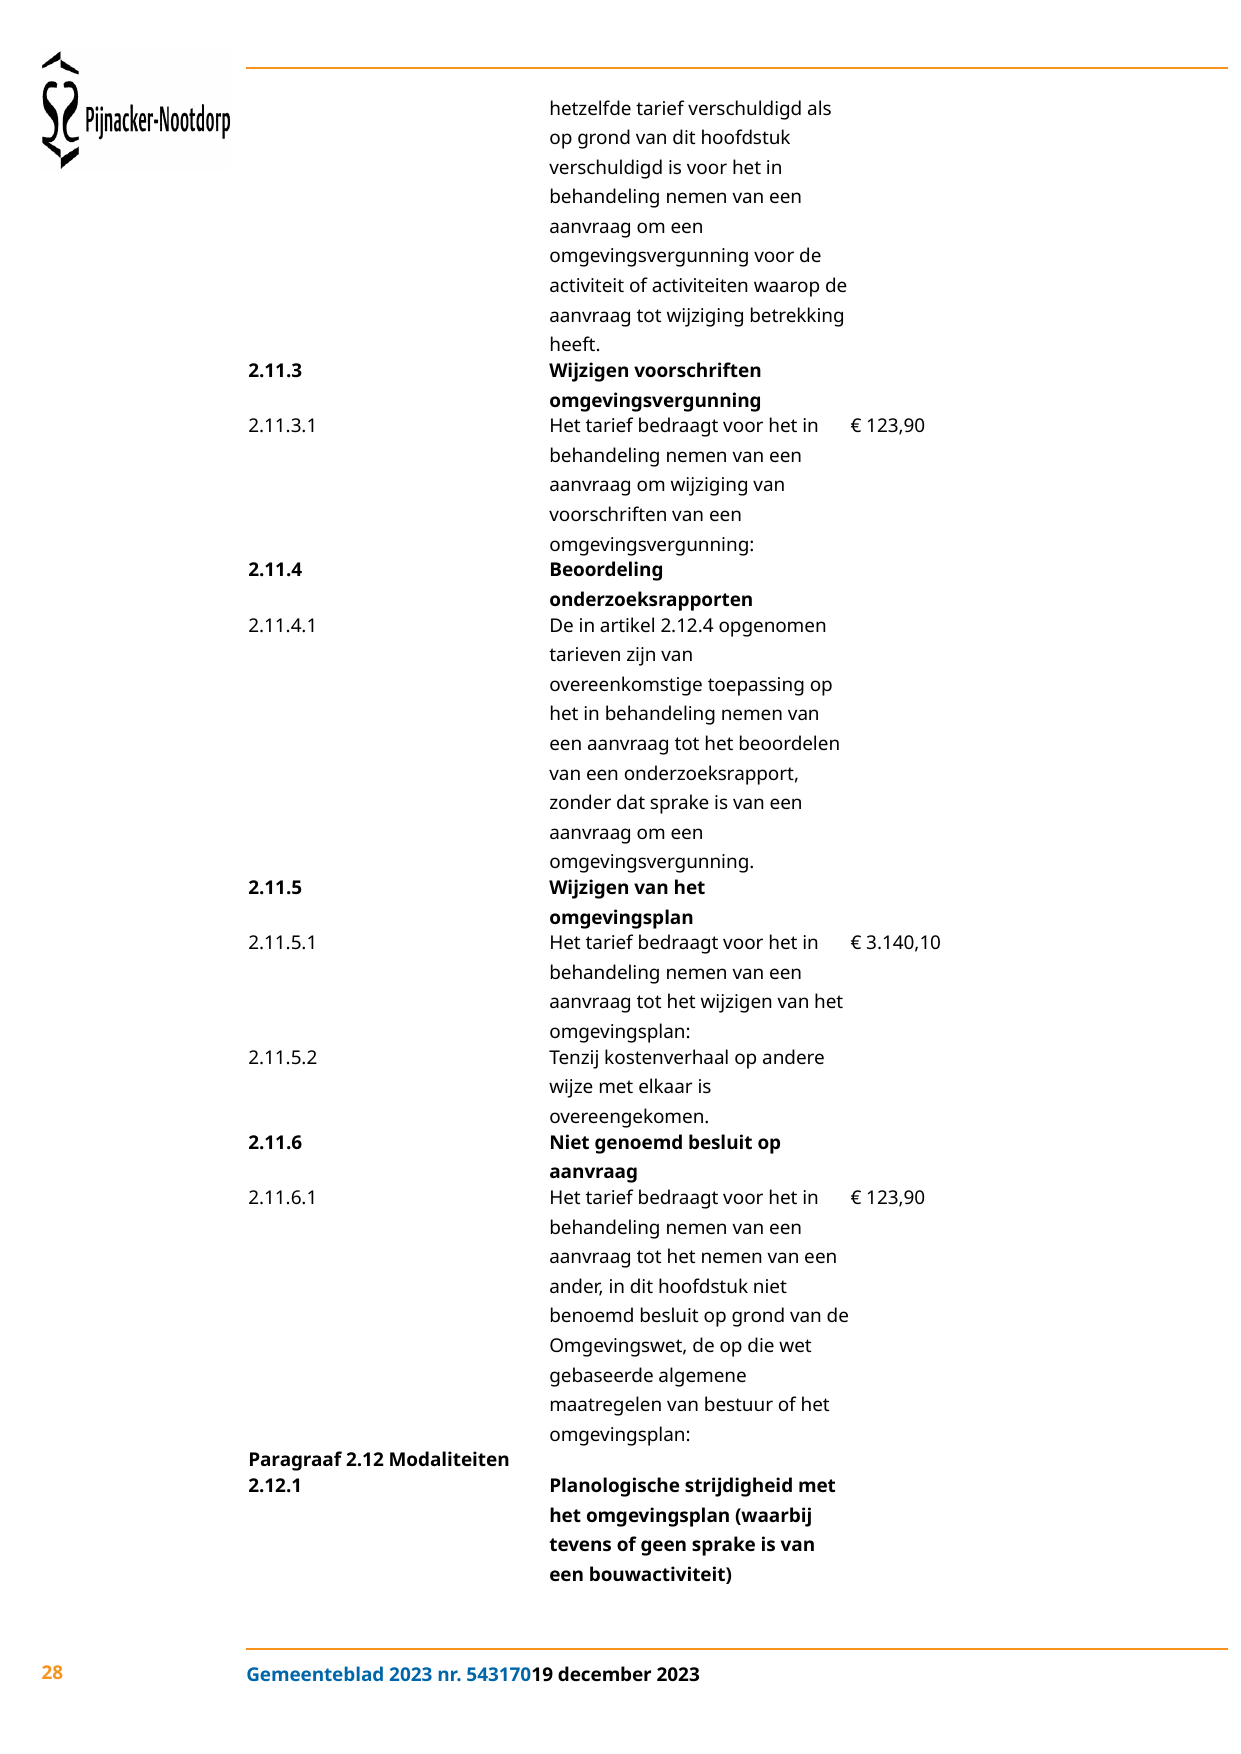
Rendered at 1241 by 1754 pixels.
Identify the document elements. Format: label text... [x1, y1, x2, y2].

table_cell Beoordeling onderzoeksrapporten [549, 557, 850, 612]
table_cell 2.11.3.1 [248, 413, 549, 557]
table_cell 2.11.6.1 [248, 1184, 549, 1447]
picture [41, 47, 231, 172]
table_cell Het tarief bedraagt voor het in behandeling nemen van een aanvraag tot het wijzigen van het omgevingsplan: [549, 930, 850, 1044]
table_cell € 123,90 [850, 413, 1152, 557]
table_cell [850, 95, 1152, 357]
table_cell [850, 1044, 1152, 1129]
table_cell [850, 557, 1152, 612]
table_cell 2.11.5.1 [248, 930, 549, 1044]
table_cell Wijzigen van het omgevingsplan [549, 874, 850, 929]
table_cell [850, 357, 1152, 412]
table_cell 2.11.3 [248, 357, 549, 412]
table_cell [850, 874, 1152, 929]
table_cell € 3.140,10 [850, 930, 1152, 1044]
table_cell Tenzij kostenverhaal op andere wijze met elkaar is overeengekomen. [549, 1044, 850, 1129]
table_cell Wijzigen voorschriften omgevingsvergunning [549, 357, 850, 412]
table_cell [850, 1473, 1152, 1587]
table_cell 2.11.6 [248, 1129, 549, 1184]
table_cell € 123,90 [850, 1184, 1152, 1447]
table_cell Paragraaf 2.12 Modaliteiten [248, 1447, 1152, 1472]
table_cell Niet genoemd besluit op aanvraag [549, 1129, 850, 1184]
table_cell 2.11.4.1 [248, 612, 549, 874]
table_cell Planologische strijdigheid met het omgevingsplan (waarbij tevens of geen sprake is van een bouwactiviteit) [549, 1473, 850, 1587]
table_cell Het tarief bedraagt voor het in behandeling nemen van een aanvraag om wijziging van voorschriften van een omgevingsvergunning: [549, 413, 850, 557]
table_cell 2.12.1 [248, 1473, 549, 1587]
table_cell hetzelfde tarief verschuldigd als op grond van dit hoofdstuk verschuldigd is voor het in behandeling nemen van een aanvraag om een omgevingsvergunning voor de activiteit of activiteiten waarop de aanvraag tot wijziging betrekking heeft. [549, 95, 850, 357]
table_cell [850, 612, 1152, 874]
table_cell Het tarief bedraagt voor het in behandeling nemen van een aanvraag tot het nemen van een ander, in dit hoofdstuk niet benoemd besluit op grond van de Omgevingswet, de op die wet gebaseerde algemene maatregelen van bestuur of het omgevingsplan: [549, 1184, 850, 1447]
table_cell De in artikel 2.12.4 opgenomen tarieven zijn van overeenkomstige toepassing op het in behandeling nemen van een aanvraag tot het beoordelen van een onderzoeksrapport, zonder dat sprake is van een aanvraag om een omgevingsvergunning. [549, 612, 850, 874]
table_cell 2.11.5 [248, 874, 549, 929]
table_cell 2.11.4 [248, 557, 549, 612]
table_cell [248, 95, 549, 357]
table_cell 2.11.5.2 [248, 1044, 549, 1129]
table_cell [850, 1129, 1152, 1184]
